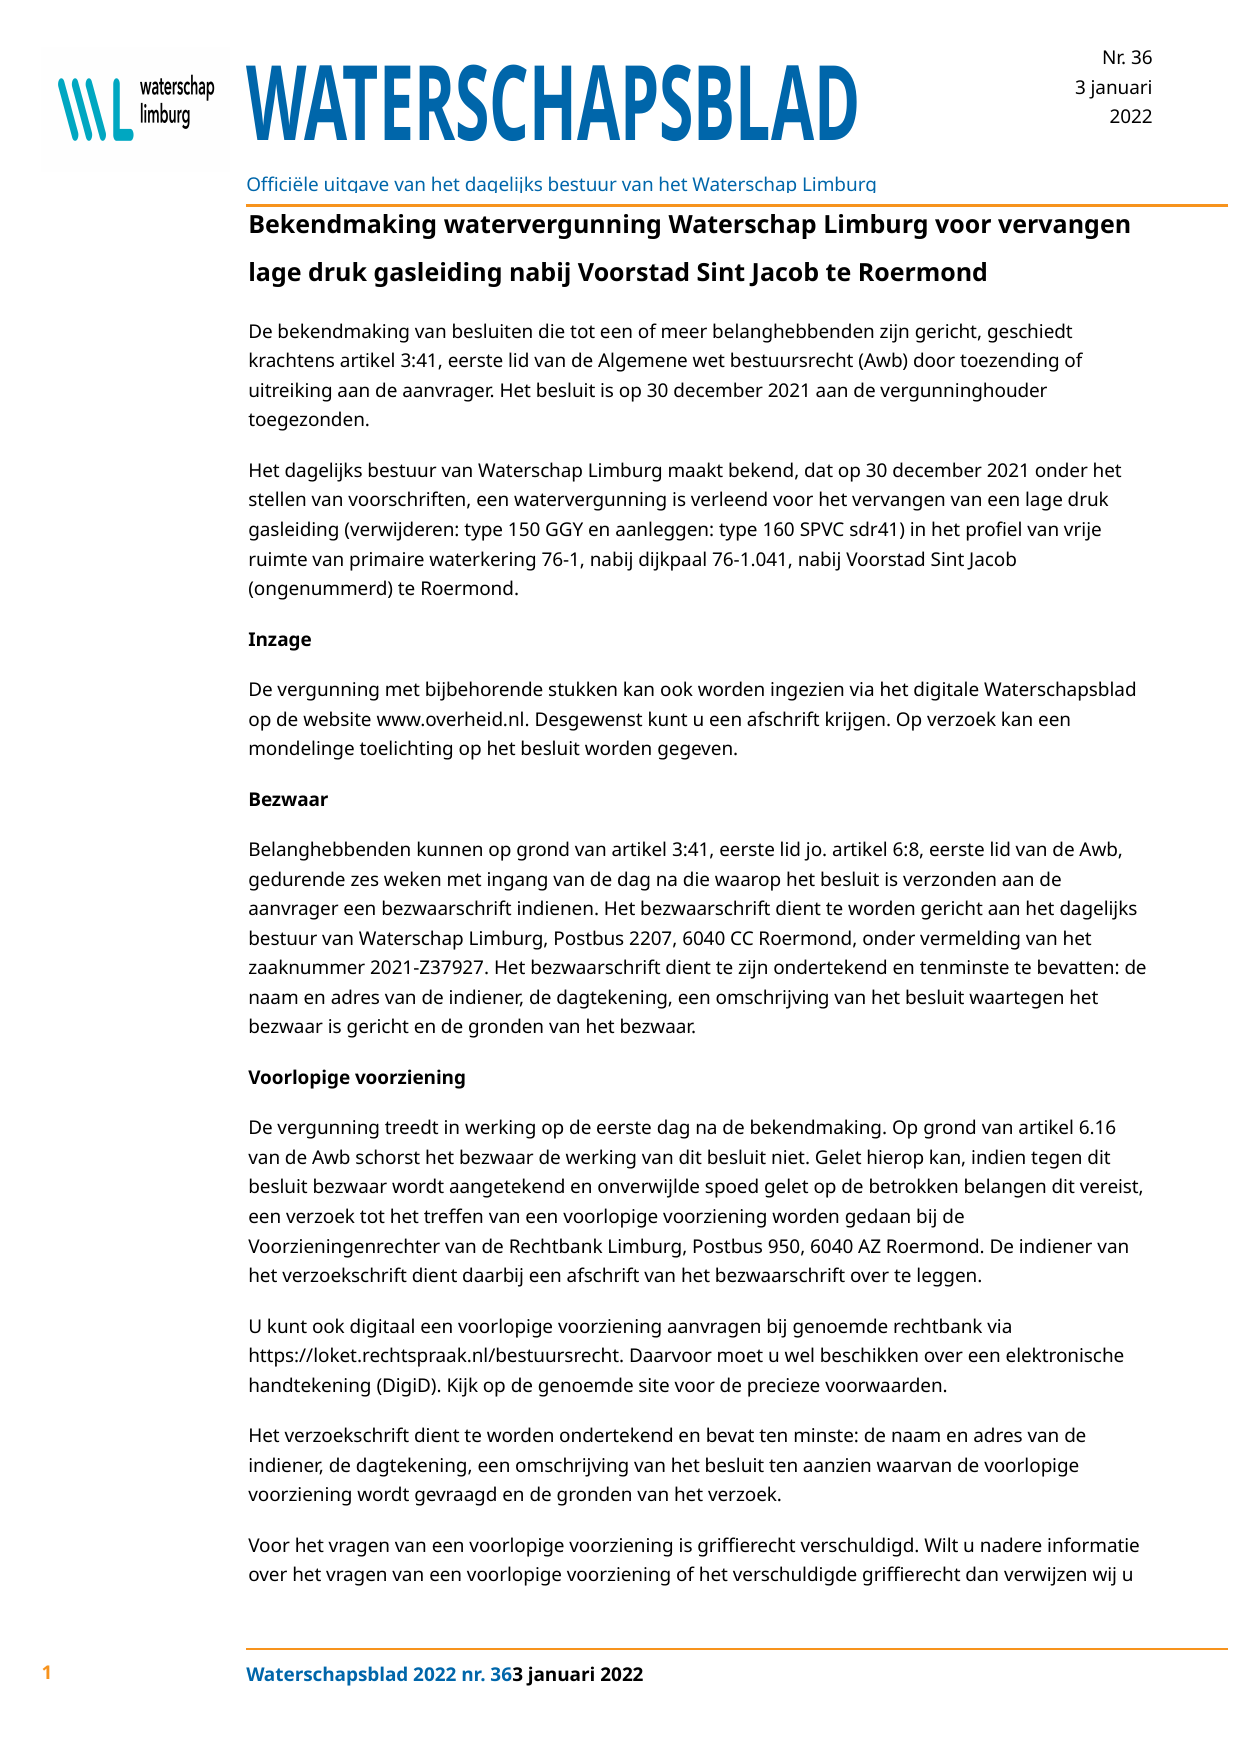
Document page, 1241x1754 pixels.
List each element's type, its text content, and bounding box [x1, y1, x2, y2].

text Belanghebbenden kunnen op grond van artikel 3:41, eerste lid jo. artikel 6:8, eerste lid van de Awb, gedurende zes weken met ingang van de dag na die waarop het besluit is verzonden aan de aanvrager een bezwaarschrift indienen. Het bezwaarschrift dient te worden gericht aan het dagelijks bestuur van Waterschap Limburg, Postbus 2207, 6040 CC Roermond, onder vermelding van het zaaknummer 2021-Z37927. Het bezwaarschrift dient te zijn ondertekend en tenminste te bevatten: de naam en adres van de indiener, de dagtekening, een omschrijving van het besluit waartegen het bezwaar is gericht en de gronden van het bezwaar. [248, 836, 1152, 1039]
text Het verzoekschrift dient te worden ondertekend en bevat ten minste: de naam en adres van de indiener, de dagtekening, een omschrijving van het besluit ten aanzien waarvan de voorlopige voorziening wordt gevraagd en de gronden van het verzoek. [248, 1422, 1152, 1507]
text Inzage [248, 626, 1152, 652]
text Het dagelijks bestuur van Waterschap Limburg maakt bekend, dat op 30 december 2021 onder het stellen van voorschriften, een watervergunning is verleend voor het vervangen van een lage druk gasleiding (verwijderen: type 150 GGY en aanleggen: type 160 SPVC sdr41) in het profiel van vrije ruimte van primaire waterkering 76-1, nabij dijkpaal 76-1.041, nabij Voorstad Sint Jacob (ongenummerd) te Roermond. [248, 457, 1152, 601]
text U kunt ook digitaal een voorlopige voorziening aanvragen bij genoemde rechtbank via https://loket.rechtspraak.nl/bestuursrecht. Daarvoor moet u wel beschikken over een elektronische handtekening (DigiD). Kijk op de genoemde site voor de precieze voorwaarden. [248, 1313, 1152, 1398]
text Voorlopige voorziening [248, 1064, 1152, 1090]
text De bekendmaking van besluiten die tot een of meer belanghebbenden zijn gericht, geschiedt krachtens artikel 3:41, eerste lid van de Algemene wet bestuursrecht (Awb) door toezending of uitreiking aan de aanvrager. Het besluit is op 30 december 2021 aan de vergunninghouder toegezonden. [248, 318, 1152, 432]
text Bekendmaking watervergunning Waterschap Limburg voor vervangen lage druk gasleiding nabij Voorstad Sint Jacob te Roermond [248, 207, 1152, 288]
text De vergunning met bijbehorende stukken kan ook worden ingezien via het digitale Waterschapsblad op de website www.overheid.nl. Desgewenst kunt u een afschrift krijgen. Op verzoek kan een mondelinge toelichting op het besluit worden gegeven. [248, 676, 1152, 761]
text De vergunning treedt in werking op de eerste dag na de bekendmaking. Op grond van artikel 6.16 van de Awb schorst het bezwaar de werking van dit besluit niet. Gelet hierop kan, indien tegen dit besluit bezwaar wordt aangetekend en onverwijlde spoed gelet op de betrokken belangen dit vereist, een verzoek tot het treffen van een voorlopige voorziening worden gedaan bij de Voorzieningenrechter van de Rechtbank Limburg, Postbus 950, 6040 AZ Roermond. De indiener van het verzoekschrift dient daarbij een afschrift van het bezwaarschrift over te leggen. [248, 1114, 1152, 1288]
picture [41, 47, 231, 172]
text Voor het vragen van een voorlopige voorziening is griffierecht verschuldigd. Wilt u nadere informatie over het vragen van een voorlopige voorziening of het verschuldigde griffierecht dan verwijzen wij u [248, 1532, 1152, 1587]
text Bezwaar [248, 786, 1152, 812]
